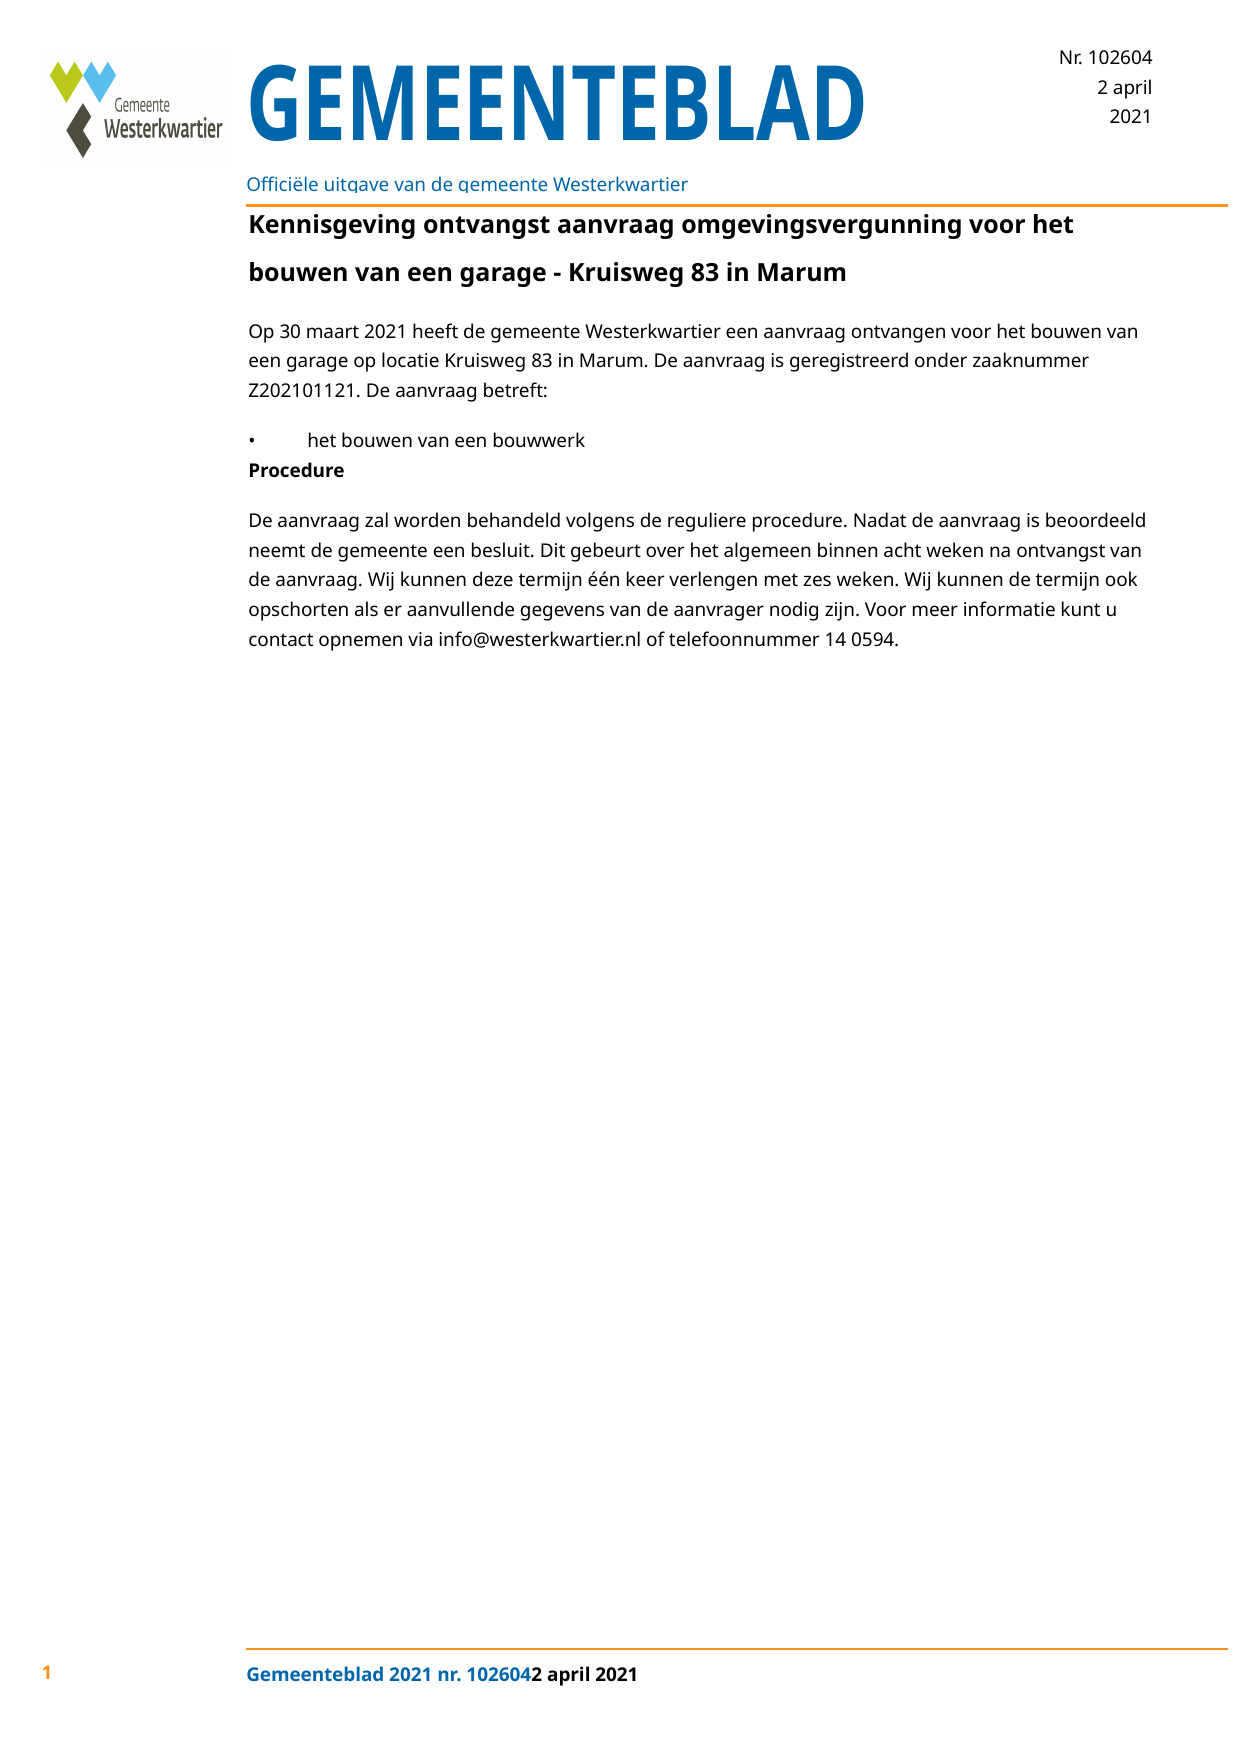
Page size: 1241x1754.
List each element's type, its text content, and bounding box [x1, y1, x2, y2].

text Procedure [248, 457, 1152, 483]
text Kennisgeving ontvangst aanvraag omgevingsvergunning voor het bouwen van een garage - Kruisweg 83 in Marum [248, 207, 1152, 288]
text Op 30 maart 2021 heeft de gemeente Westerkwartier een aanvraag ontvangen voor het bouwen van een garage op locatie Kruisweg 83 in Marum. De aanvraag is geregistreerd onder zaaknummer Z202101121. De aanvraag betreft: [248, 318, 1152, 403]
text De aanvraag zal worden behandeld volgens de reguliere procedure. Nadat de aanvraag is beoordeeld neemt de gemeente een besluit. Dit gebeurt over het algemeen binnen acht weken na ontvangst van de aanvraag. Wij kunnen deze termijn één keer verlengen met zes weken. Wij kunnen de termijn ook opschorten als er aanvullende gegevens van de aanvrager nodig zijn. Voor meer informatie kunt u contact opnemen via info@westerkwartier.nl of telefoonnummer 14 0594. [248, 507, 1152, 652]
list het bouwen van een bouwwerk [248, 427, 1152, 453]
picture [41, 47, 231, 172]
